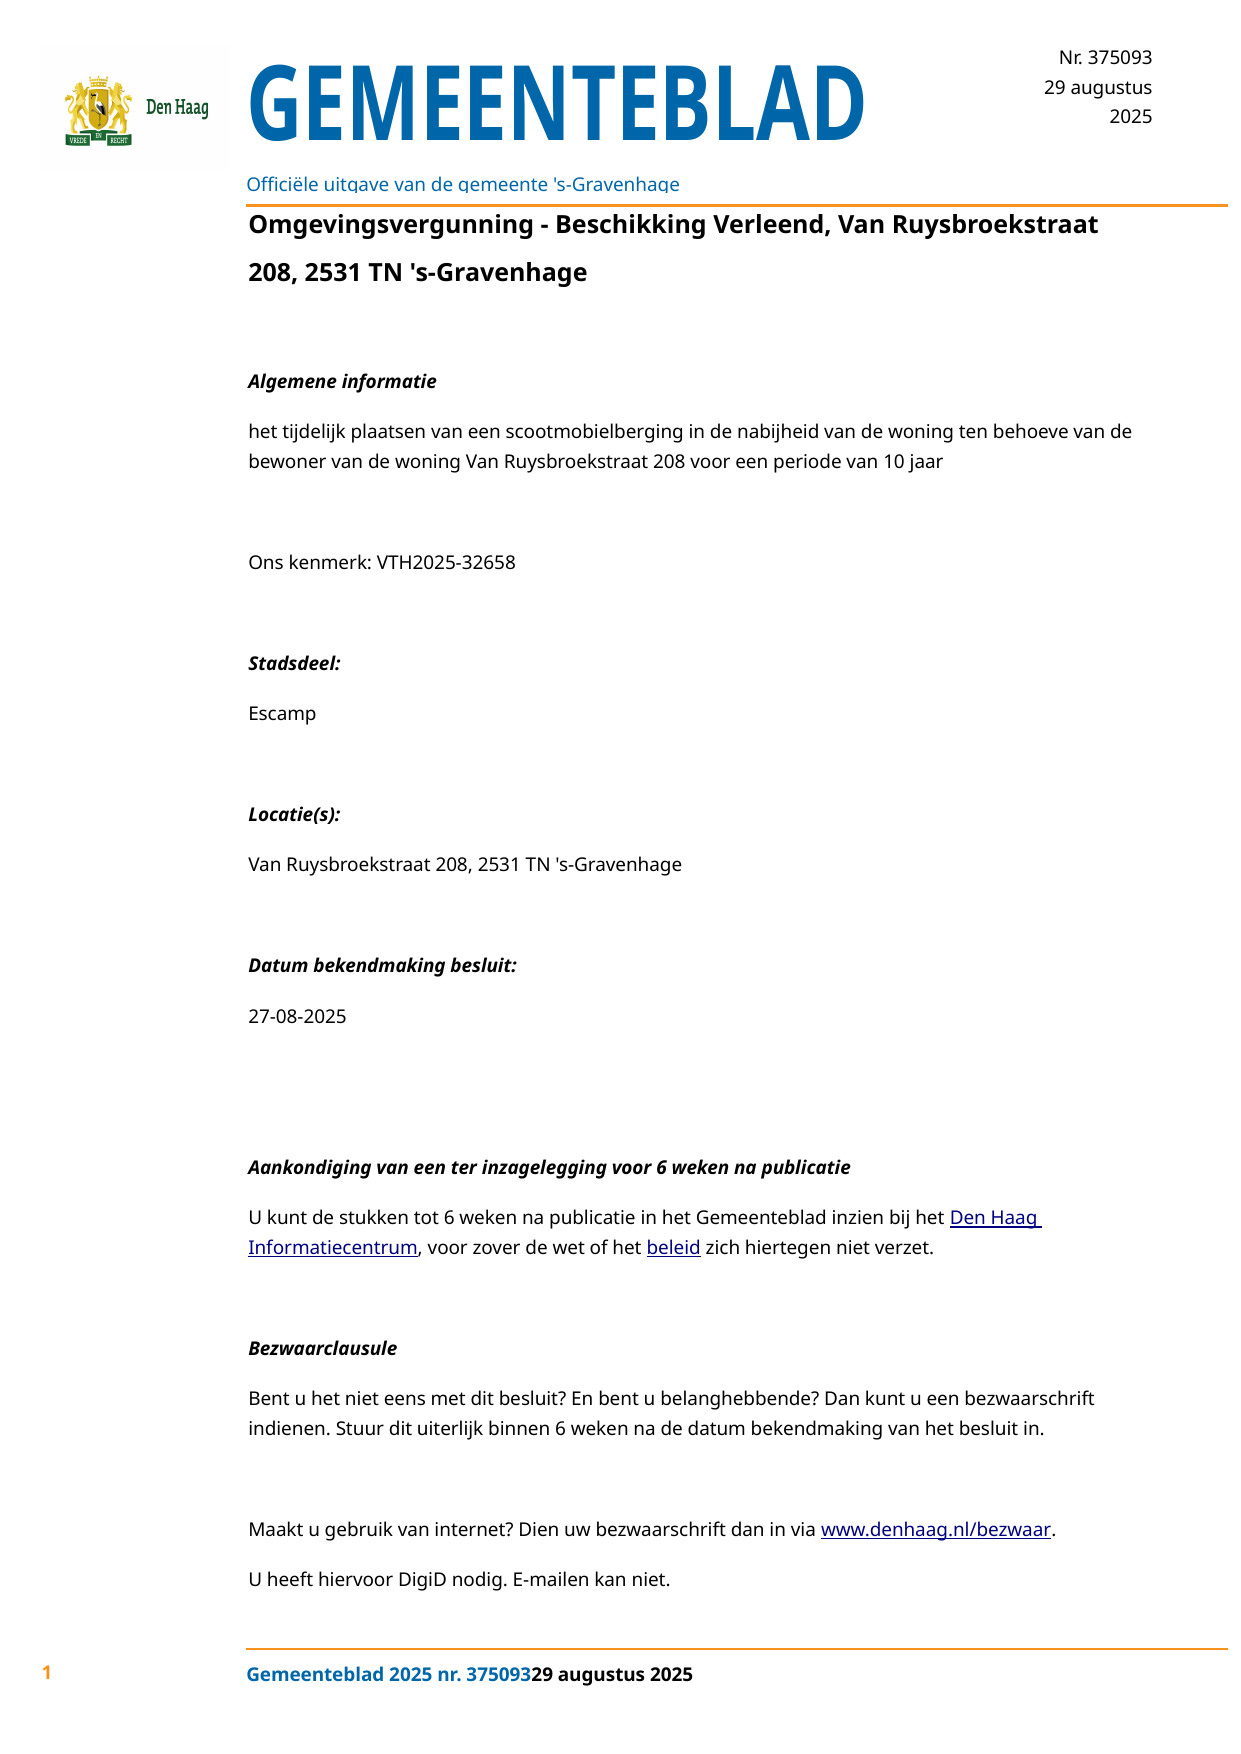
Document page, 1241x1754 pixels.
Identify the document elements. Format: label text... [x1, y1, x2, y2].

text Bezwaarclausule [248, 1335, 1152, 1361]
text Stadsdeel: [248, 650, 1152, 676]
text het tijdelijk plaatsen van een scootmobielberging in de nabijheid van de woning ten behoeve van de bewoner van de woning Van Ruysbroekstraat 208 voor een periode van 10 jaar [248, 419, 1152, 474]
text Bent u het niet eens met dit besluit? En bent u belanghebbende? Dan kunt u een bezwaarschrift indienen. Stuur dit uiterlijk binnen 6 weken na de datum bekendmaking van het besluit in. [248, 1385, 1152, 1441]
text U heeft hiervoor DigiD nodig. E-mailen kan niet. [248, 1566, 1152, 1592]
picture [41, 47, 231, 172]
text Escamp [248, 700, 1152, 726]
text 27-08-2025 [248, 1003, 1152, 1029]
text Algemene informatie [248, 368, 1152, 394]
text U kunt de stukken tot 6 weken na publicatie in het Gemeenteblad inzien bij het Den Haag Informatiecentrum, voor zover de wet of het beleid zich hiertegen niet verzet. [248, 1204, 1152, 1260]
text Locatie(s): [248, 801, 1152, 827]
text Omgevingsvergunning - Beschikking Verleend, Van Ruysbroekstraat 208, 2531 TN 's-Gravenhage [248, 207, 1152, 288]
text Van Ruysbroekstraat 208, 2531 TN 's-Gravenhage [248, 852, 1152, 877]
text Maakt u gebruik van internet? Dien uw bezwaarschrift dan in via www.denhaag.nl/bezwaar. [248, 1516, 1152, 1542]
text Aankondiging van een ter inzagelegging voor 6 weken na publicatie [248, 1154, 1152, 1180]
text Datum bekendmaking besluit: [248, 952, 1152, 978]
text Ons kenmerk: VTH2025-32658 [248, 549, 1152, 575]
